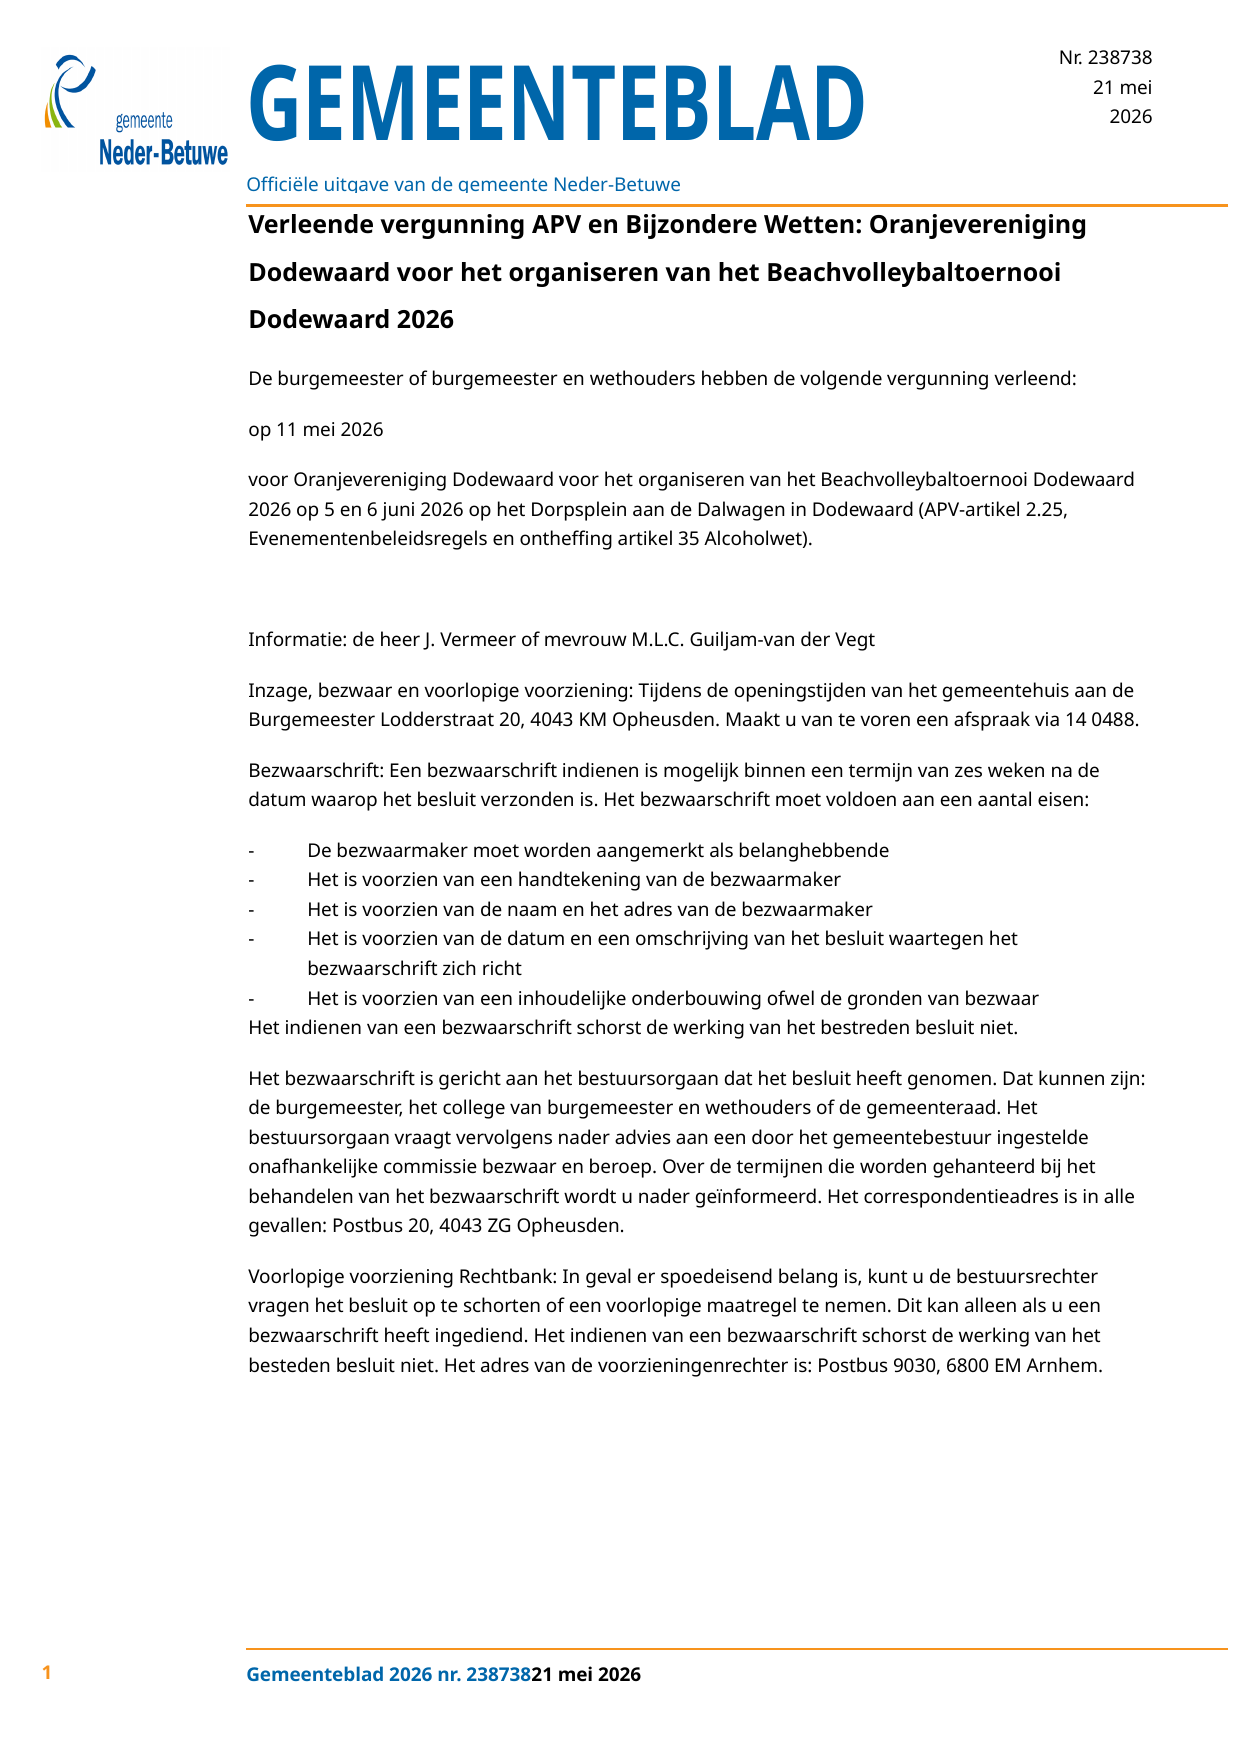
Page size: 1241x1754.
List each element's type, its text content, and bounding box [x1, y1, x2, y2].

text Het bezwaarschrift is gericht aan het bestuursorgaan dat het besluit heeft genomen. Dat kunnen zijn: de burgemeester, het college van burgemeester en wethouders of de gemeenteraad. Het bestuursorgaan vraagt vervolgens nader advies aan een door het gemeentebestuur ingestelde onafhankelijke commissie bezwaar en beroep. Over de termijnen die worden gehanteerd bij het behandelen van het bezwaarschrift wordt u nader geïnformeerd. Het correspondentieadres is in alle gevallen: Postbus 20, 4043 ZG Opheusden. [248, 1065, 1152, 1238]
text Voorlopige voorziening Rechtbank: In geval er spoedeisend belang is, kunt u de bestuursrechter vragen het besluit op te schorten of een voorlopige maatregel te nemen. Dit kan alleen als u een bezwaarschrift heeft ingediend. Het indienen van een bezwaarschrift schorst de werking van het besteden besluit niet. Het adres van de voorzieningenrechter is: Postbus 9030, 6800 EM Arnhem. [248, 1263, 1152, 1377]
text voor Oranjevereniging Dodewaard voor het organiseren van het Beachvolleybaltoernooi Dodewaard 2026 op 5 en 6 juni 2026 op het Dorpsplein aan de Dalwagen in Dodewaard (APV-artikel 2.25, Evenementenbeleidsregels en ontheffing artikel 35 Alcoholwet). [248, 466, 1152, 551]
list Het is voorzien van de naam en het adres van de bezwaarmaker [248, 896, 1152, 922]
list Het is voorzien van de datum en een omschrijving van het besluit waartegen het bezwaarschrift zich richt [248, 926, 1152, 981]
picture [41, 47, 231, 172]
list Het is voorzien van een inhoudelijke onderbouwing ofwel de gronden van bezwaar [248, 985, 1152, 1010]
text Informatie: de heer J. Vermeer of mevrouw M.L.C. Guiljam-van der Vegt [248, 626, 1152, 652]
text Inzage, bezwaar en voorlopige voorziening: Tijdens de openingstijden van het gemeentehuis aan de Burgemeester Lodderstraat 20, 4043 KM Opheusden. Maakt u van te voren een afspraak via 14 0488. [248, 677, 1152, 732]
text De burgemeester of burgemeester en wethouders hebben de volgende vergunning verleend: [248, 366, 1152, 391]
text op 11 mei 2026 [248, 416, 1152, 442]
text Bezwaarschrift: Een bezwaarschrift indienen is mogelijk binnen een termijn van zes weken na de datum waarop het besluit verzonden is. Het bezwaarschrift moet voldoen aan een aantal eisen: [248, 757, 1152, 812]
list Het is voorzien van een handtekening van de bezwaarmaker [248, 866, 1152, 892]
text Verleende vergunning APV en Bijzondere Wetten: Oranjevereniging Dodewaard voor het organiseren van het Beachvolleybaltoernooi Dodewaard 2026 [248, 207, 1152, 336]
text Het indienen van een bezwaarschrift schorst de werking van het bestreden besluit niet. [248, 1014, 1152, 1040]
list De bezwaarmaker moet worden aangemerkt als belanghebbende [248, 837, 1152, 862]
